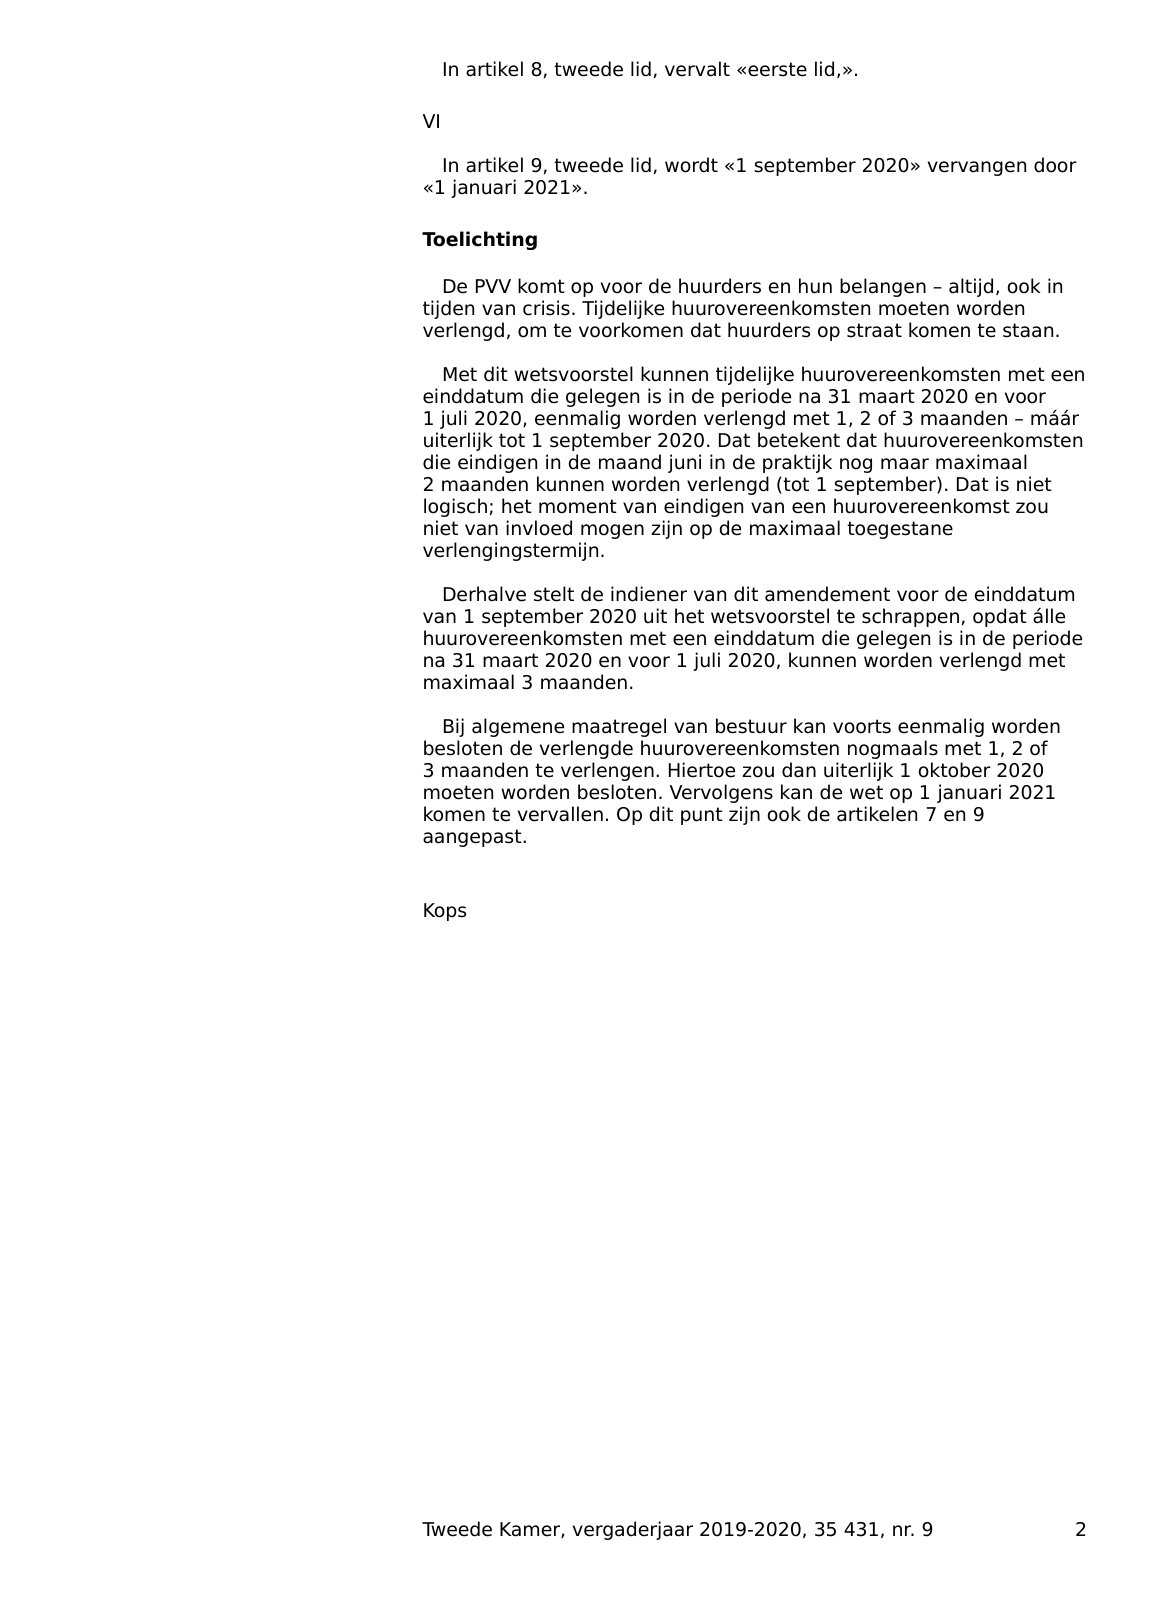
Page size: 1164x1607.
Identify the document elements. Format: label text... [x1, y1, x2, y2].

subtitle Toelichting [422, 229, 1087, 251]
subtitle VI [422, 111, 1087, 133]
text Met dit wetsvoorstel kunnen tijdelijke huurovereenkomsten met een einddatum die gelegen is in de periode na 31 maart 2020 en voor 1 juli 2020, eenmalig worden verlengd met 1, 2 of 3 maanden – máár uiterlijk tot 1 september 2020. Dat betekent dat huurovereenkomsten die eindigen in de maand juni in de praktijk nog maar maximaal 2 maanden kunnen worden verlengd (tot 1 september). Dat is niet logisch; het moment van eindigen van een huurovereenkomst zou niet van invloed mogen zijn op de maximaal toegestane verlengingstermijn. [422, 364, 1087, 562]
text Bij algemene maatregel van bestuur kan voorts eenmalig worden besloten de verlengde huurovereenkomsten nogmaals met 1, 2 of 3 maanden te verlengen. Hiertoe zou dan uiterlijk 1 oktober 2020 moeten worden besloten. Vervolgens kan de wet op 1 januari 2021 komen te vervallen. Op dit punt zijn ook de artikelen 7 en 9 aangepast. [422, 716, 1087, 848]
text Derhalve stelt de indiener van dit amendement voor de einddatum van 1 september 2020 uit het wetsvoorstel te schrappen, opdat álle huurovereenkomsten met een einddatum die gelegen is in de periode na 31 maart 2020 en voor 1 juli 2020, kunnen worden verlengd met maximaal 3 maanden. [422, 584, 1087, 694]
text In artikel 8, tweede lid, vervalt «eerste lid,». [422, 59, 1087, 81]
text Kops [422, 878, 1087, 922]
text In artikel 9, tweede lid, wordt «1 september 2020» vervangen door «1 januari 2021». [422, 155, 1087, 199]
text De PVV komt op voor de huurders en hun belangen – altijd, ook in tijden van crisis. Tijdelijke huurovereenkomsten moeten worden verlengd, om te voorkomen dat huurders op straat komen te staan. [422, 276, 1087, 342]
